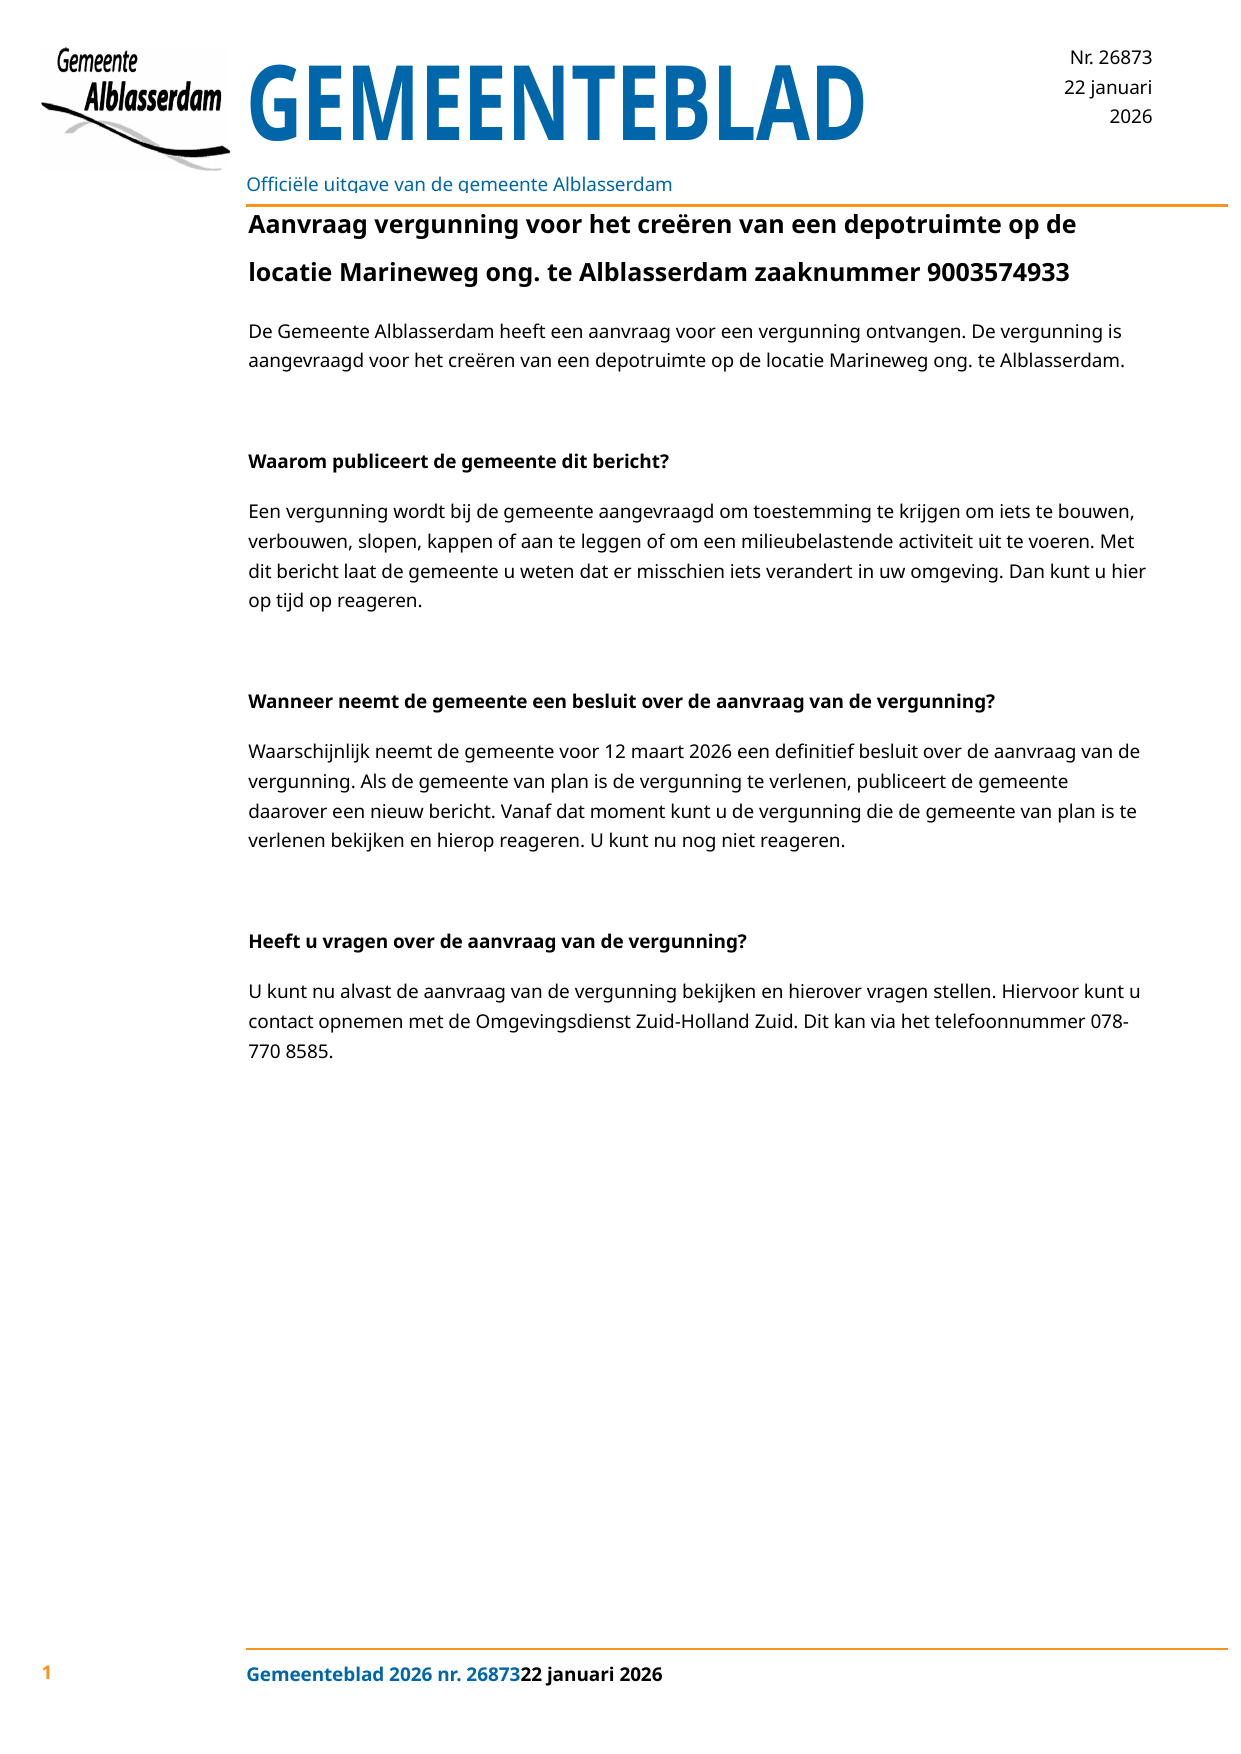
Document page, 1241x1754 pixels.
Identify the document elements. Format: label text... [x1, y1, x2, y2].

text Waarom publiceert de gemeente dit bericht? [248, 448, 1152, 474]
text Een vergunning wordt bij de gemeente aangevraagd om toestemming te krijgen om iets te bouwen, verbouwen, slopen, kappen of aan te leggen of om een milieubelastende activiteit uit te voeren. Met dit bericht laat de gemeente u weten dat er misschien iets verandert in uw omgeving. Dan kunt u hier op tijd op reageren. [248, 499, 1152, 613]
text Aanvraag vergunning voor het creëren van een depotruimte op de locatie Marineweg ong. te Alblasserdam zaaknummer 9003574933 [248, 207, 1152, 288]
text Waarschijnlijk neemt de gemeente voor 12 maart 2026 een definitief besluit over de aanvraag van de vergunning. Als de gemeente van plan is de vergunning te verlenen, publiceert de gemeente daarover een nieuw bericht. Vanaf dat moment kunt u de vergunning die de gemeente van plan is te verlenen bekijken en hierop reageren. U kunt nu nog niet reageren. [248, 739, 1152, 853]
text Heeft u vragen over de aanvraag van de vergunning? [248, 928, 1152, 954]
text Wanneer neemt de gemeente een besluit over de aanvraag van de vergunning? [248, 688, 1152, 714]
text U kunt nu alvast de aanvraag van de vergunning bekijken en hierover vragen stellen. Hiervoor kunt u contact opnemen met de Omgevingsdienst Zuid-Holland Zuid. Dit kan via het telefoonnummer 078-770 8585. [248, 979, 1152, 1064]
picture [41, 47, 231, 172]
text De Gemeente Alblasserdam heeft een aanvraag voor een vergunning ontvangen. De vergunning is aangevraagd voor het creëren van een depotruimte op de locatie Marineweg ong. te Alblasserdam. [248, 318, 1152, 373]
